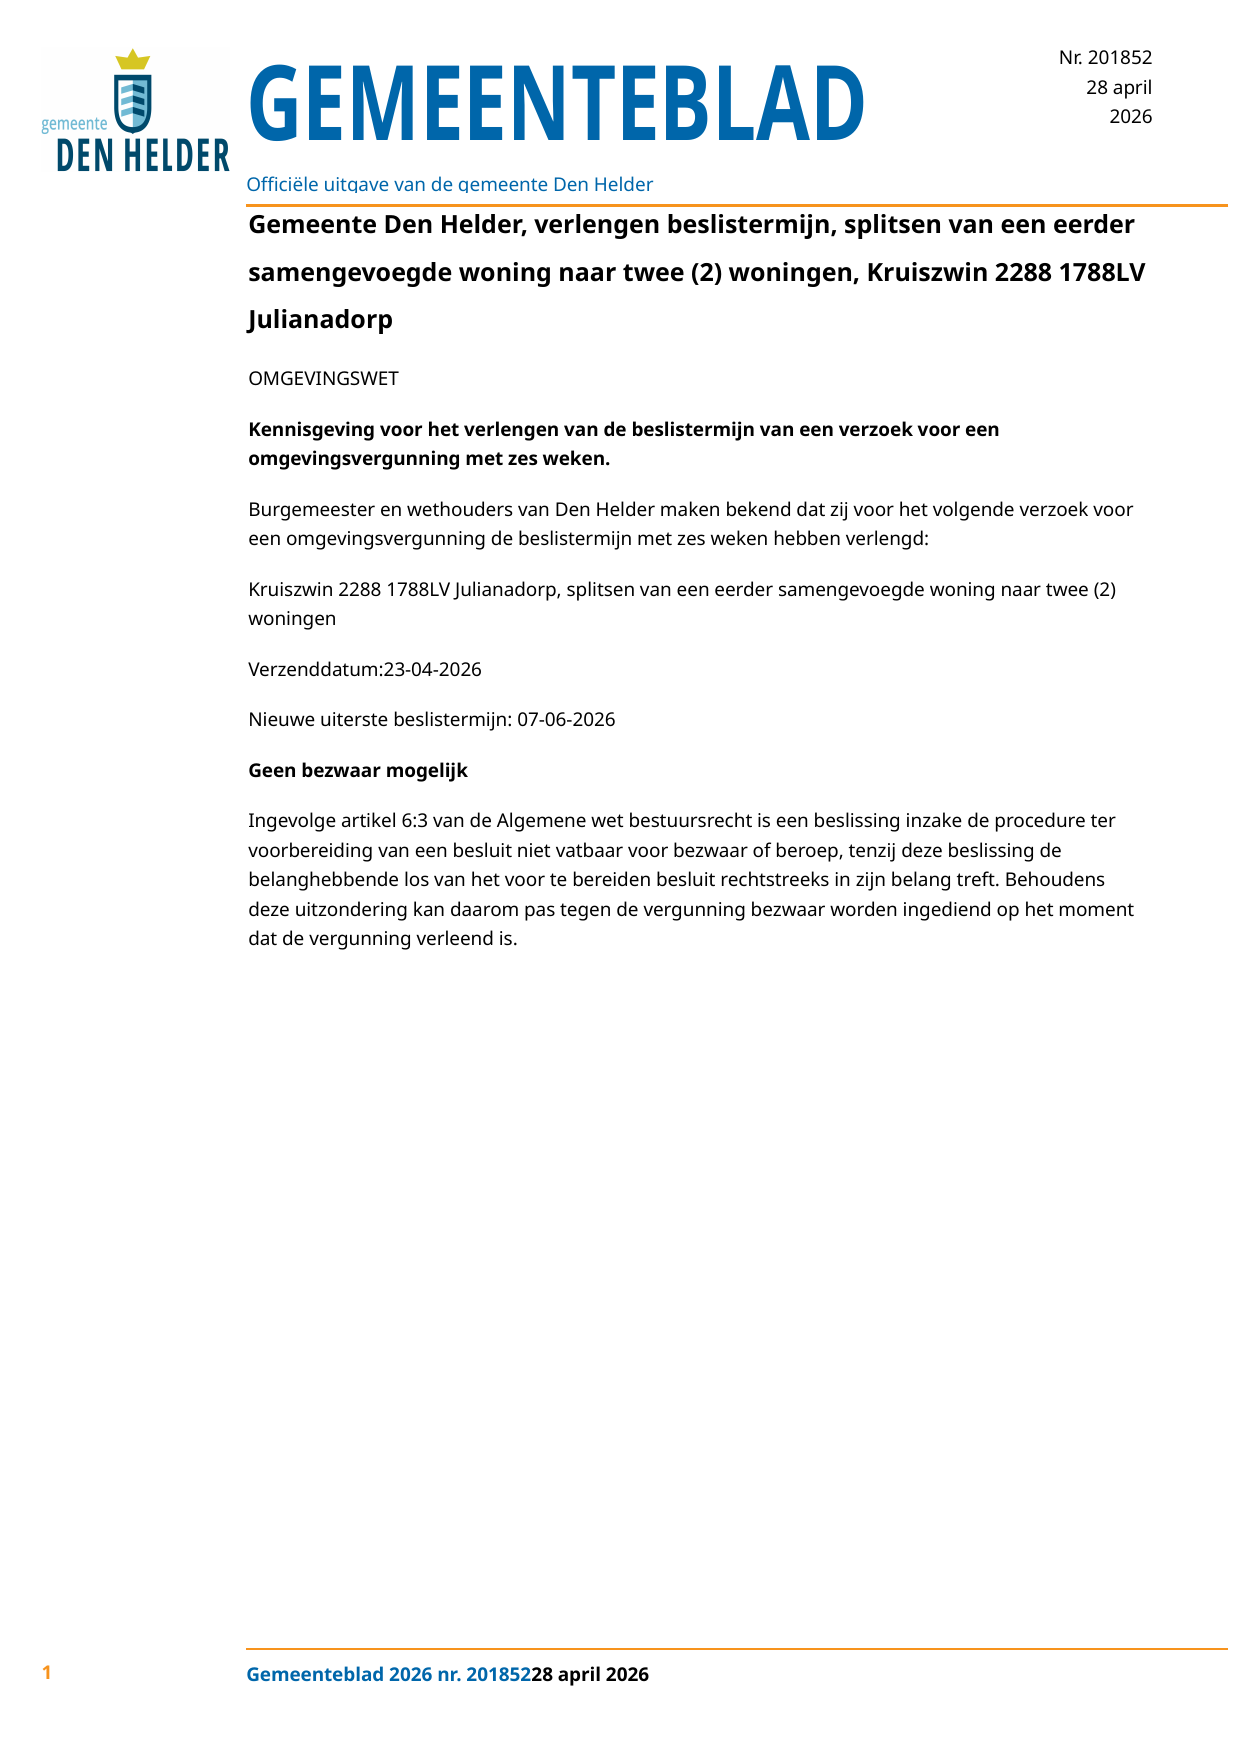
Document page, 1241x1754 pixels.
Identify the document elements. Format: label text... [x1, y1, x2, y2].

text OMGEVINGSWET [248, 366, 1152, 391]
picture [41, 47, 231, 172]
text Burgemeester en wethouders van Den Helder maken bekend dat zij voor het volgende verzoek voor een omgevingsvergunning de beslistermijn met zes weken hebben verlengd: [248, 496, 1152, 551]
picture [100, 154, 106, 172]
text Gemeente Den Helder, verlengen beslistermijn, splitsen van een eerder samengevoegde woning naar twee (2) woningen, Kruiszwin 2288 1788LV Julianadorp [248, 207, 1152, 336]
text Kennisgeving voor het verlengen van de beslistermijn van een verzoek voor een omgevingsvergunning met zes weken. [248, 416, 1152, 471]
picture [220, 160, 224, 172]
text Verzenddatum:23-04-2026 [248, 656, 1152, 682]
text Ingevolge artikel 6:3 van de Algemene wet bestuursrecht is een beslissing inzake de procedure ter voorbereiding van een besluit niet vatbaar voor bezwaar of beroep, tenzij deze beslissing de belanghebbende los van het voor te bereiden besluit rechtstreeks in zijn belang treft. Behoudens deze uitzondering kan daarom pas tegen de vergunning bezwaar worden ingediend op het moment dat de vergunning verleend is. [248, 807, 1152, 951]
text Geen bezwaar mogelijk [248, 757, 1152, 782]
picture [63, 144, 68, 165]
picture [182, 144, 187, 165]
picture [130, 157, 135, 172]
text Kruiszwin 2288 1788LV Julianadorp, splitsen van een eerder samengevoegde woning naar twee (2) woningen [248, 576, 1152, 631]
text Nieuwe uiterste beslistermijn: 07-06-2026 [248, 706, 1152, 732]
